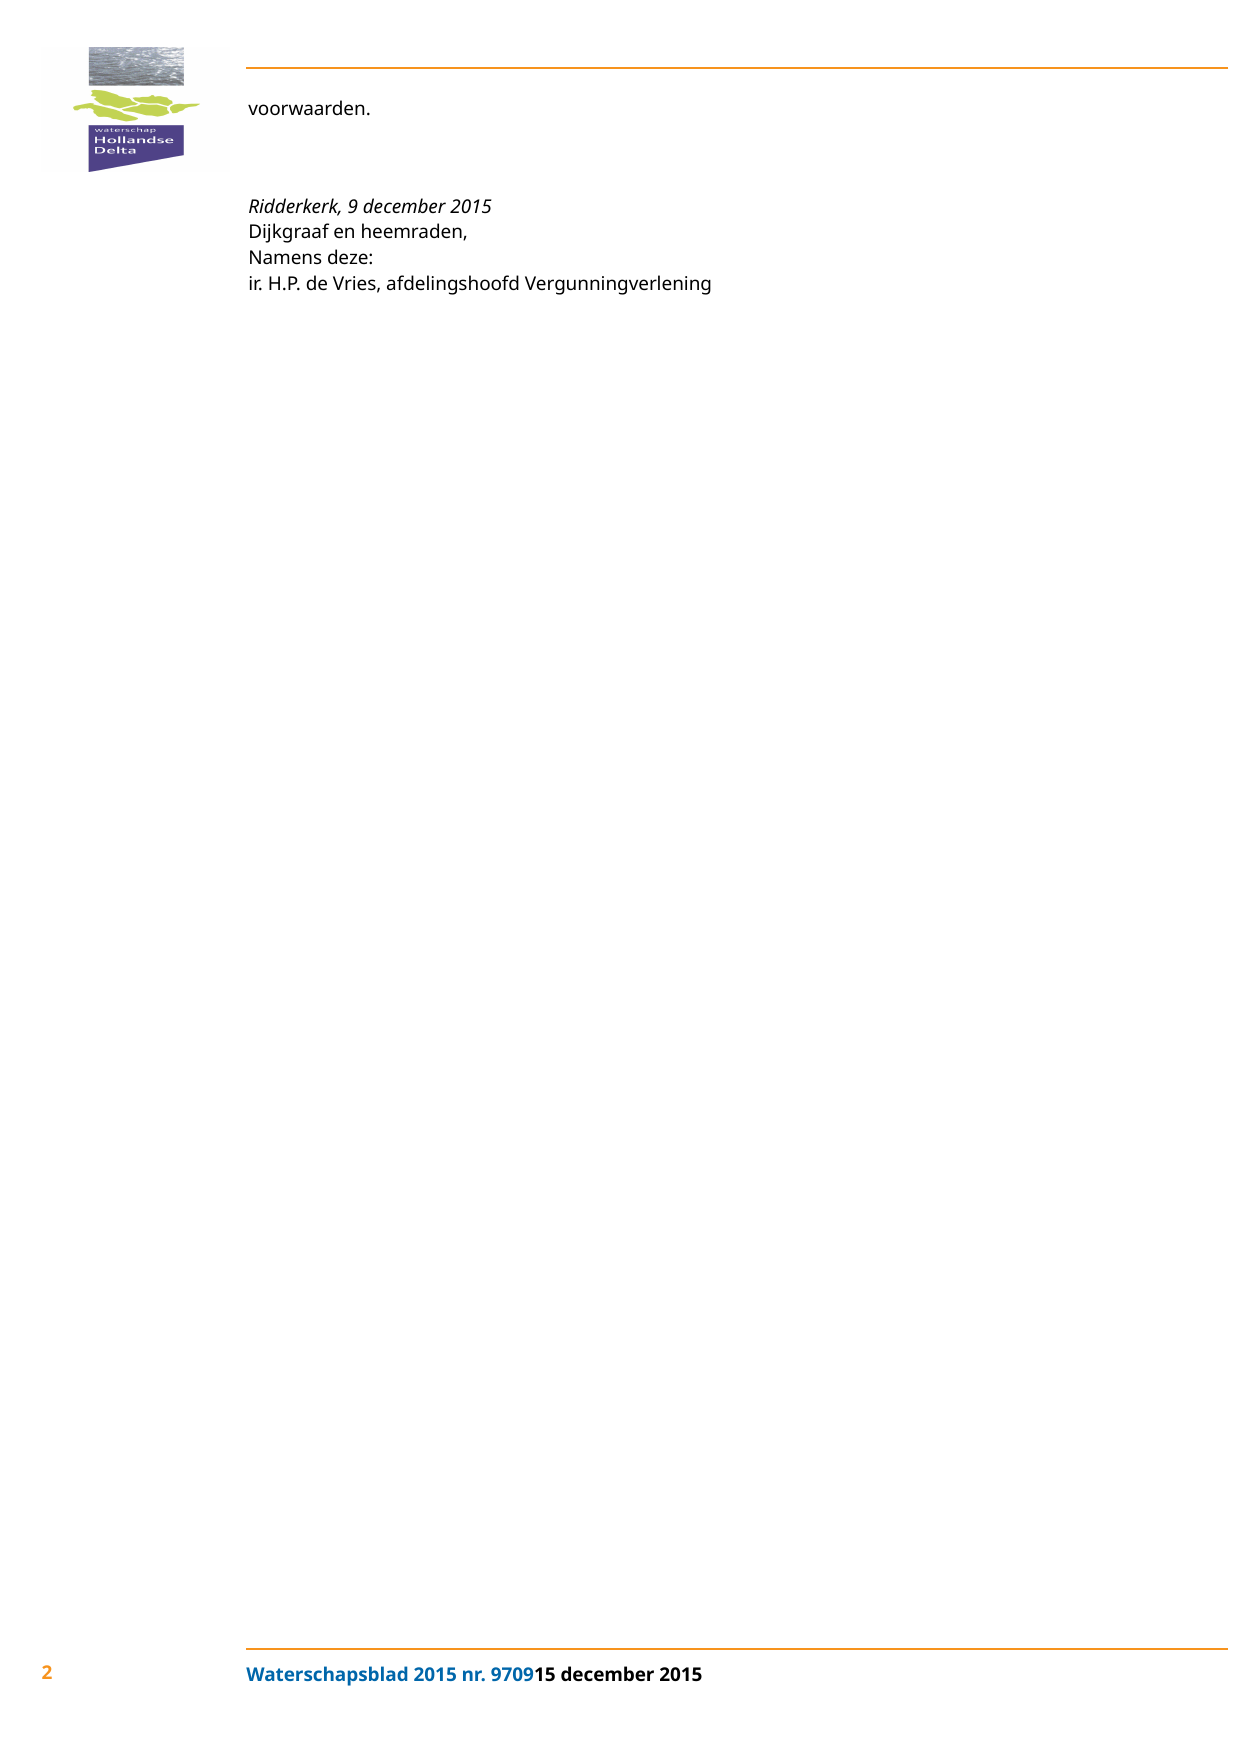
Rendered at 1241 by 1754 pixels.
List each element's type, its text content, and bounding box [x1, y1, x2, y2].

text Dijkgraaf en heemraden, [248, 219, 1152, 244]
text Namens deze: [248, 244, 1152, 270]
text ir. H.P. de Vries, afdelingshoofd Vergunningverlening [248, 270, 1152, 296]
picture [41, 47, 231, 172]
text voorwaarden. [248, 95, 1152, 121]
text Ridderkerk, 9 december 2015 [248, 193, 1152, 219]
